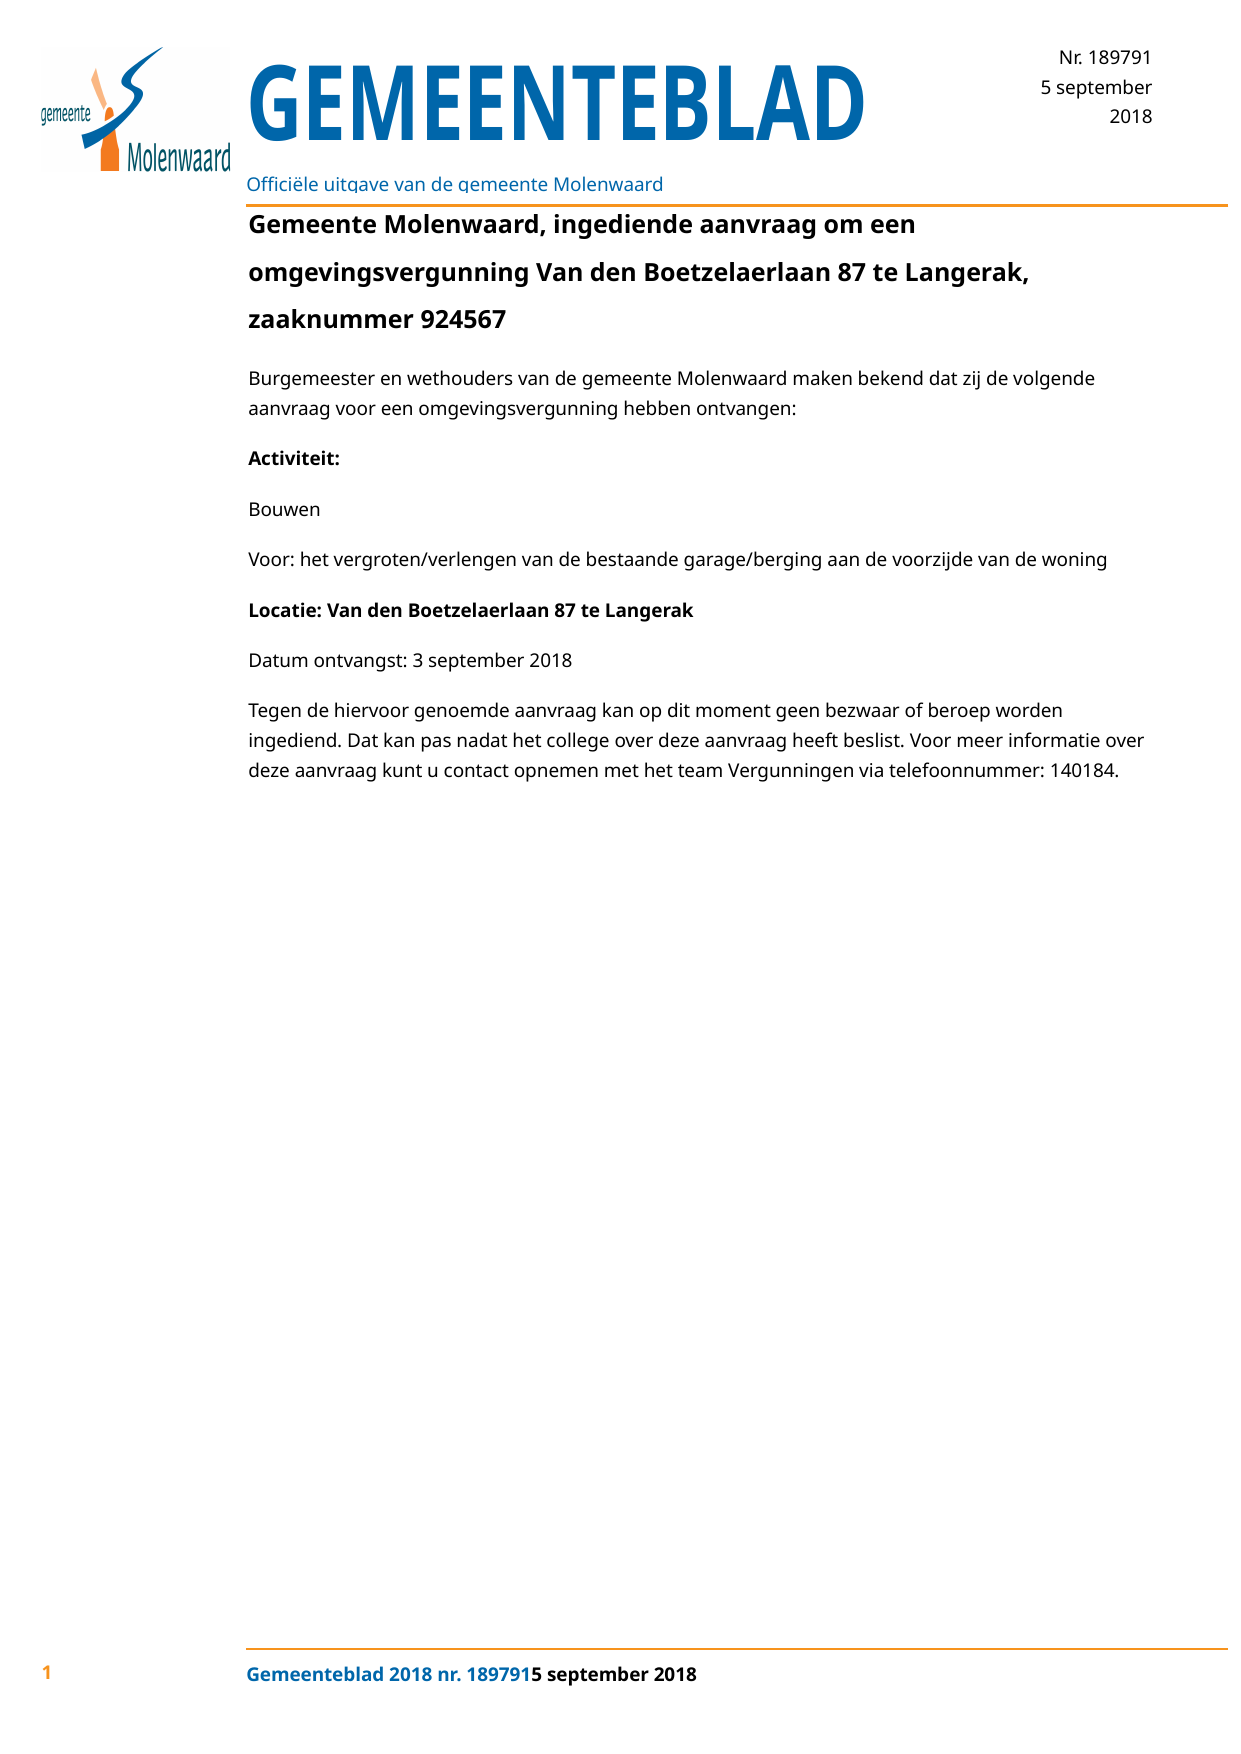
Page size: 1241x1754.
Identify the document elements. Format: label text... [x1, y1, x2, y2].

text Bouwen [248, 496, 1152, 522]
text Locatie: Van den Boetzelaerlaan 87 te Langerak [248, 597, 1152, 622]
text Burgemeester en wethouders van de gemeente Molenwaard maken bekend dat zij de volgende aanvraag voor een omgevingsvergunning hebben ontvangen: [248, 366, 1152, 421]
picture [41, 47, 231, 172]
text Activiteit: [248, 446, 1152, 471]
text Tegen de hiervoor genoemde aanvraag kan op dit moment geen bezwaar of beroep worden ingediend. Dat kan pas nadat het college over deze aanvraag heeft beslist. Voor meer informatie over deze aanvraag kunt u contact opnemen met het team Vergunningen via telefoonnummer: 140184. [248, 698, 1152, 782]
text Gemeente Molenwaard, ingediende aanvraag om een omgevingsvergunning Van den Boetzelaerlaan 87 te Langerak, zaaknummer 924567 [248, 207, 1152, 336]
text Datum ontvangst: 3 september 2018 [248, 647, 1152, 673]
text Voor: het vergroten/verlengen van de bestaande garage/berging aan de voorzijde van de woning [248, 546, 1152, 572]
